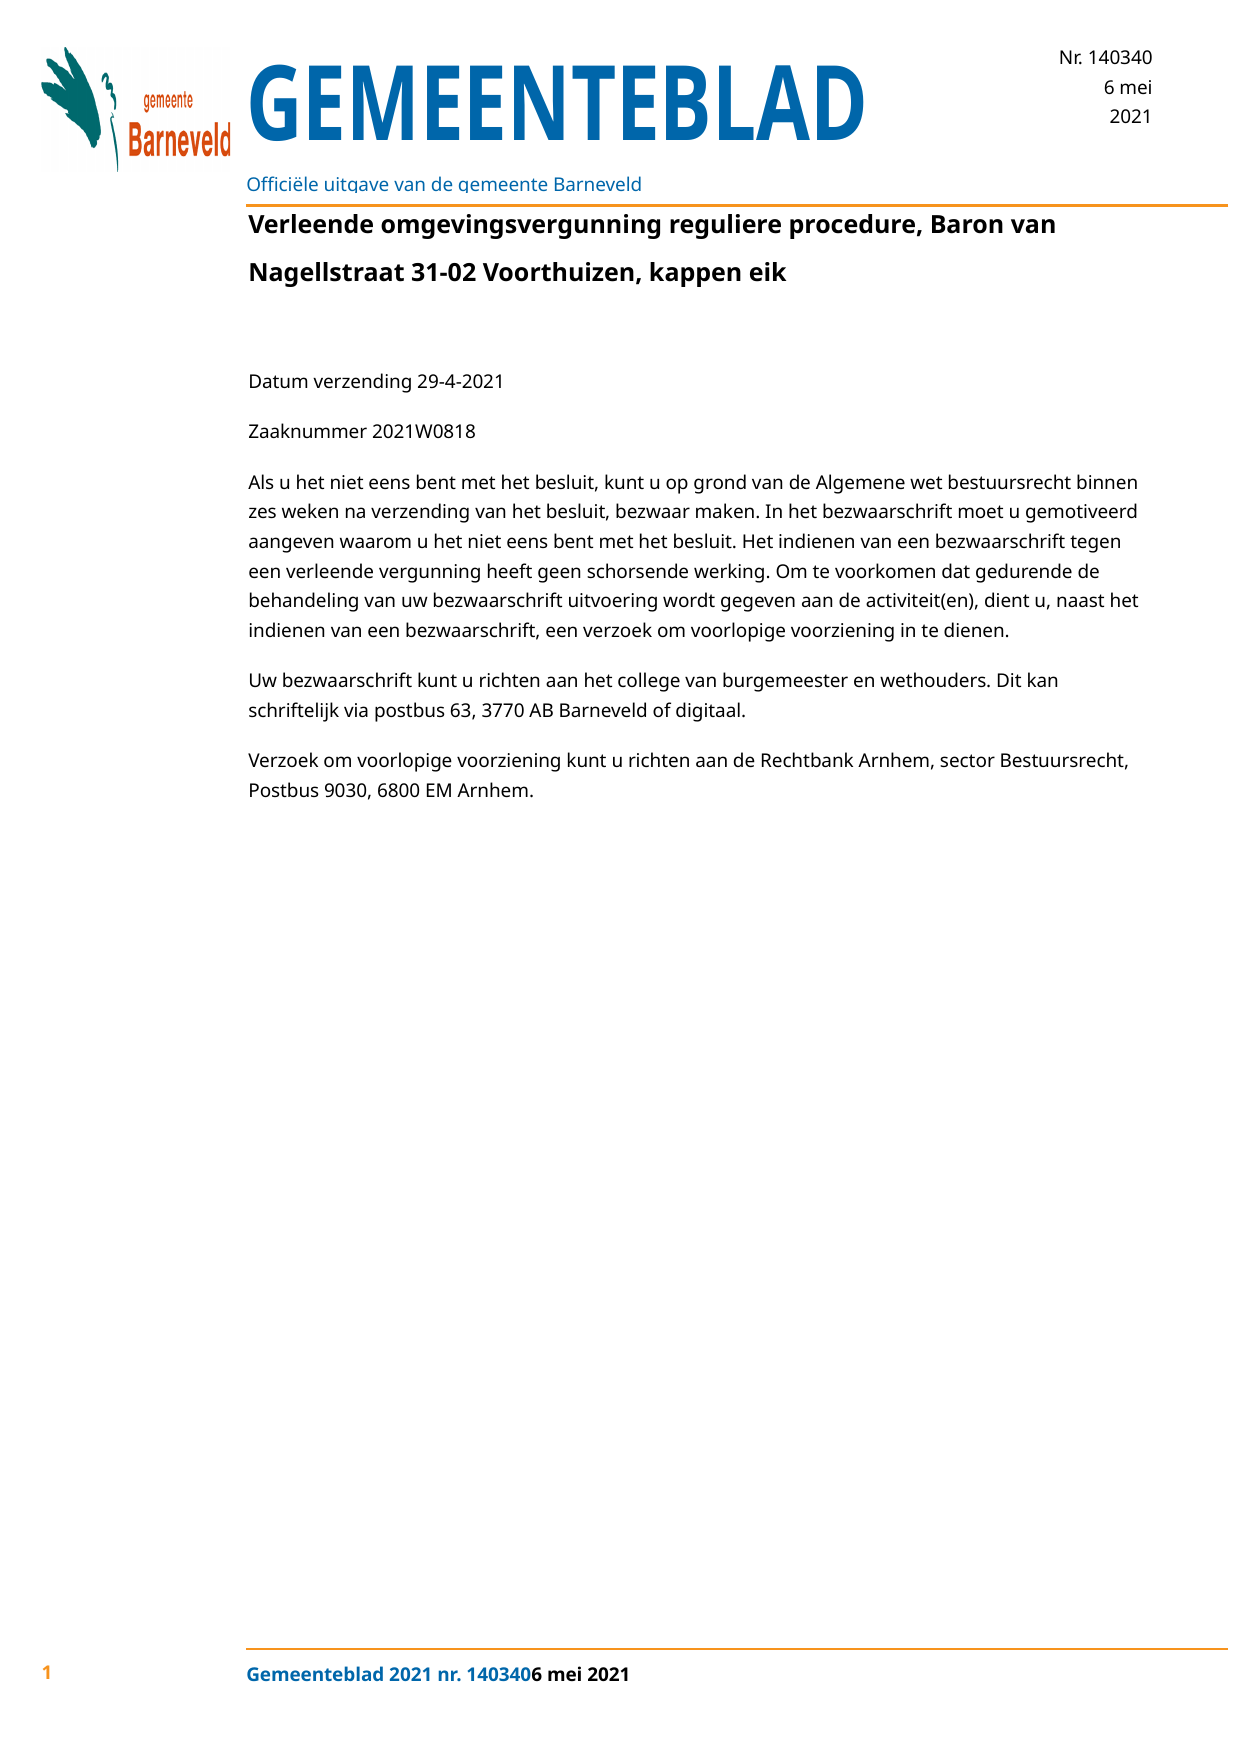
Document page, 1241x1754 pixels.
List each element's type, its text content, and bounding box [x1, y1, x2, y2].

text Als u het niet eens bent met het besluit, kunt u op grond van de Algemene wet bestuursrecht binnen zes weken na verzending van het besluit, bezwaar maken. In het bezwaarschrift moet u gemotiveerd aangeven waarom u het niet eens bent met het besluit. Het indienen van een bezwaarschrift tegen een verleende vergunning heeft geen schorsende werking. Om te voorkomen dat gedurende de behandeling van uw bezwaarschrift uitvoering wordt gegeven aan de activiteit(en), dient u, naast het indienen van een bezwaarschrift, een verzoek om voorlopige voorziening in te dienen. [248, 469, 1152, 643]
text Verzoek om voorlopige voorziening kunt u richten aan de Rechtbank Arnhem, sector Bestuursrecht, Postbus 9030, 6800 EM Arnhem. [248, 747, 1152, 803]
text Verleende omgevingsvergunning reguliere procedure, Baron van Nagellstraat 31-02 Voorthuizen, kappen eik [248, 207, 1152, 288]
text Zaaknummer 2021W0818 [248, 419, 1152, 444]
picture [41, 47, 231, 172]
text Datum verzending 29-4-2021 [248, 368, 1152, 394]
text Uw bezwaarschrift kunt u richten aan het college van burgemeester en wethouders. Dit kan schriftelijk via postbus 63, 3770 AB Barneveld of digitaal. [248, 667, 1152, 723]
